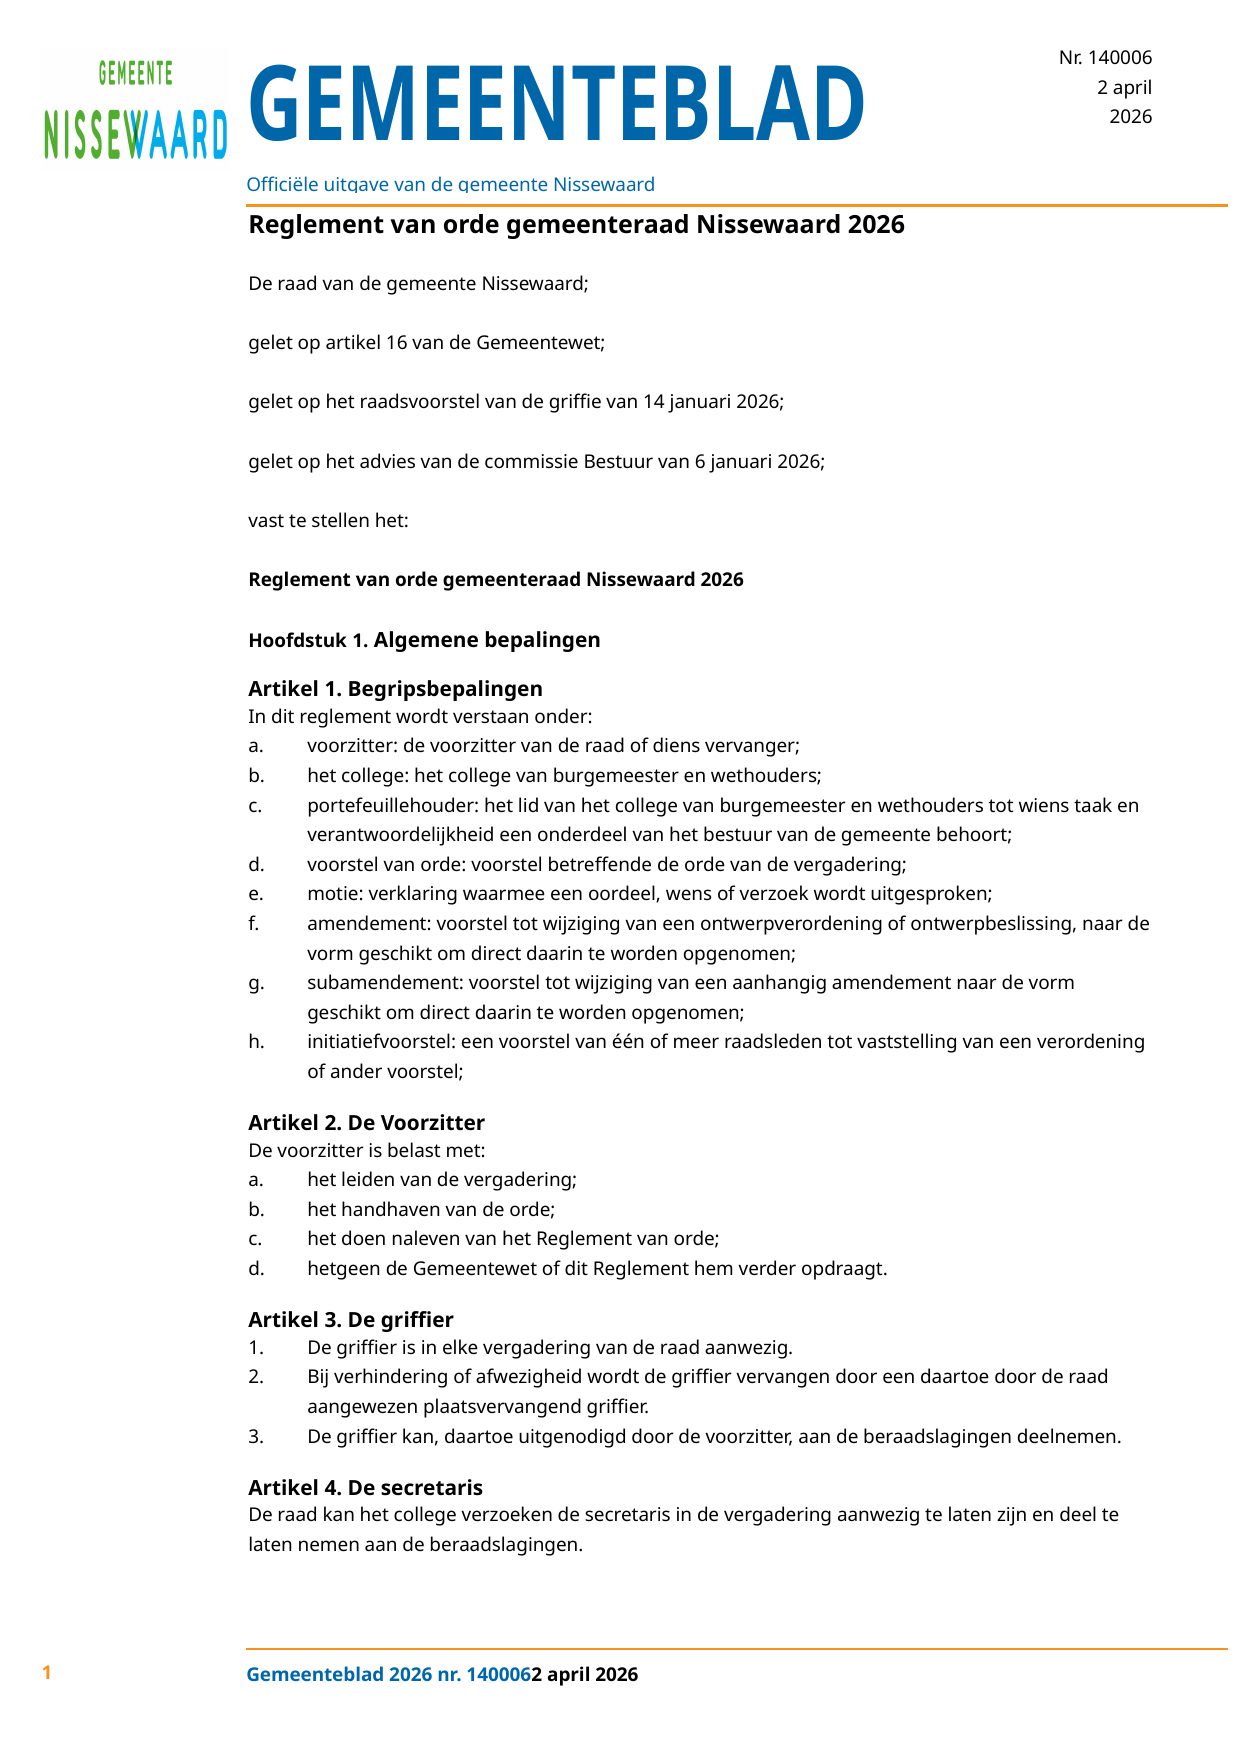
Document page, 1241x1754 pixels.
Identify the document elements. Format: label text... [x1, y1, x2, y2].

text In dit reglement wordt verstaan onder: [248, 703, 1152, 729]
list het doen naleven van het Reglement van orde; [248, 1226, 1152, 1251]
list motie: verklaring waarmee een oordeel, wens of verzoek wordt uitgesproken; [248, 881, 1152, 906]
text Artikel 2. De Voorzitter [248, 1108, 1152, 1137]
list voorzitter: de voorzitter van de raad of diens vervanger; [248, 733, 1152, 758]
list voorstel van orde: voorstel betreffende de orde van de vergadering; [248, 851, 1152, 877]
list initiatiefvoorstel: een voorstel van één of meer raadsleden tot vaststelling van een verordening of ander voorstel; [248, 1028, 1152, 1084]
text gelet op het advies van de commissie Bestuur van 6 januari 2026; [248, 448, 1152, 473]
text Artikel 3. De griffier [248, 1306, 1152, 1334]
text Artikel 4. De secretaris [248, 1473, 1152, 1502]
list hetgeen de Gemeentewet of dit Reglement hem verder opdraagt. [248, 1255, 1152, 1281]
list het college: het college van burgemeester en wethouders; [248, 762, 1152, 788]
list Bij verhindering of afwezigheid wordt de griffier vervangen door een daartoe door de raad aangewezen plaatsvervangend griffier. [248, 1364, 1152, 1419]
text Reglement van orde gemeenteraad Nissewaard 2026 [248, 566, 1152, 592]
picture [41, 47, 231, 172]
text Hoofdstuk 1. Algemene bepalingen [248, 625, 1152, 654]
text Artikel 1. Begripsbepalingen [248, 674, 1152, 703]
text De raad van de gemeente Nissewaard; [248, 270, 1152, 296]
list amendement: voorstel tot wijziging van een ontwerpverordening of ontwerpbeslissing, naar de vorm geschikt om direct daarin te worden opgenomen; [248, 910, 1152, 965]
text Reglement van orde gemeenteraad Nissewaard 2026 [248, 207, 1152, 241]
text De raad kan het college verzoeken de secretaris in de vergadering aanwezig te laten zijn en deel te laten nemen aan de beraadslagingen. [248, 1502, 1152, 1557]
list portefeuillehouder: het lid van het college van burgemeester en wethouders tot wiens taak en verantwoordelijkheid een onderdeel van het bestuur van de gemeente behoort; [248, 792, 1152, 847]
text gelet op het raadsvoorstel van de griffie van 14 januari 2026; [248, 389, 1152, 414]
text gelet op artikel 16 van de Gemeentewet; [248, 329, 1152, 355]
list De griffier kan, daartoe uitgenodigd door de voorzitter, aan de beraadslagingen deelnemen. [248, 1423, 1152, 1448]
text vast te stellen het: [248, 507, 1152, 533]
list het leiden van de vergadering; [248, 1166, 1152, 1192]
list het handhaven van de orde; [248, 1196, 1152, 1222]
text De voorzitter is belast met: [248, 1137, 1152, 1163]
list De griffier is in elke vergadering van de raad aanwezig. [248, 1334, 1152, 1360]
list subamendement: voorstel tot wijziging van een aanhangig amendement naar de vorm geschikt om direct daarin te worden opgenomen; [248, 969, 1152, 1024]
